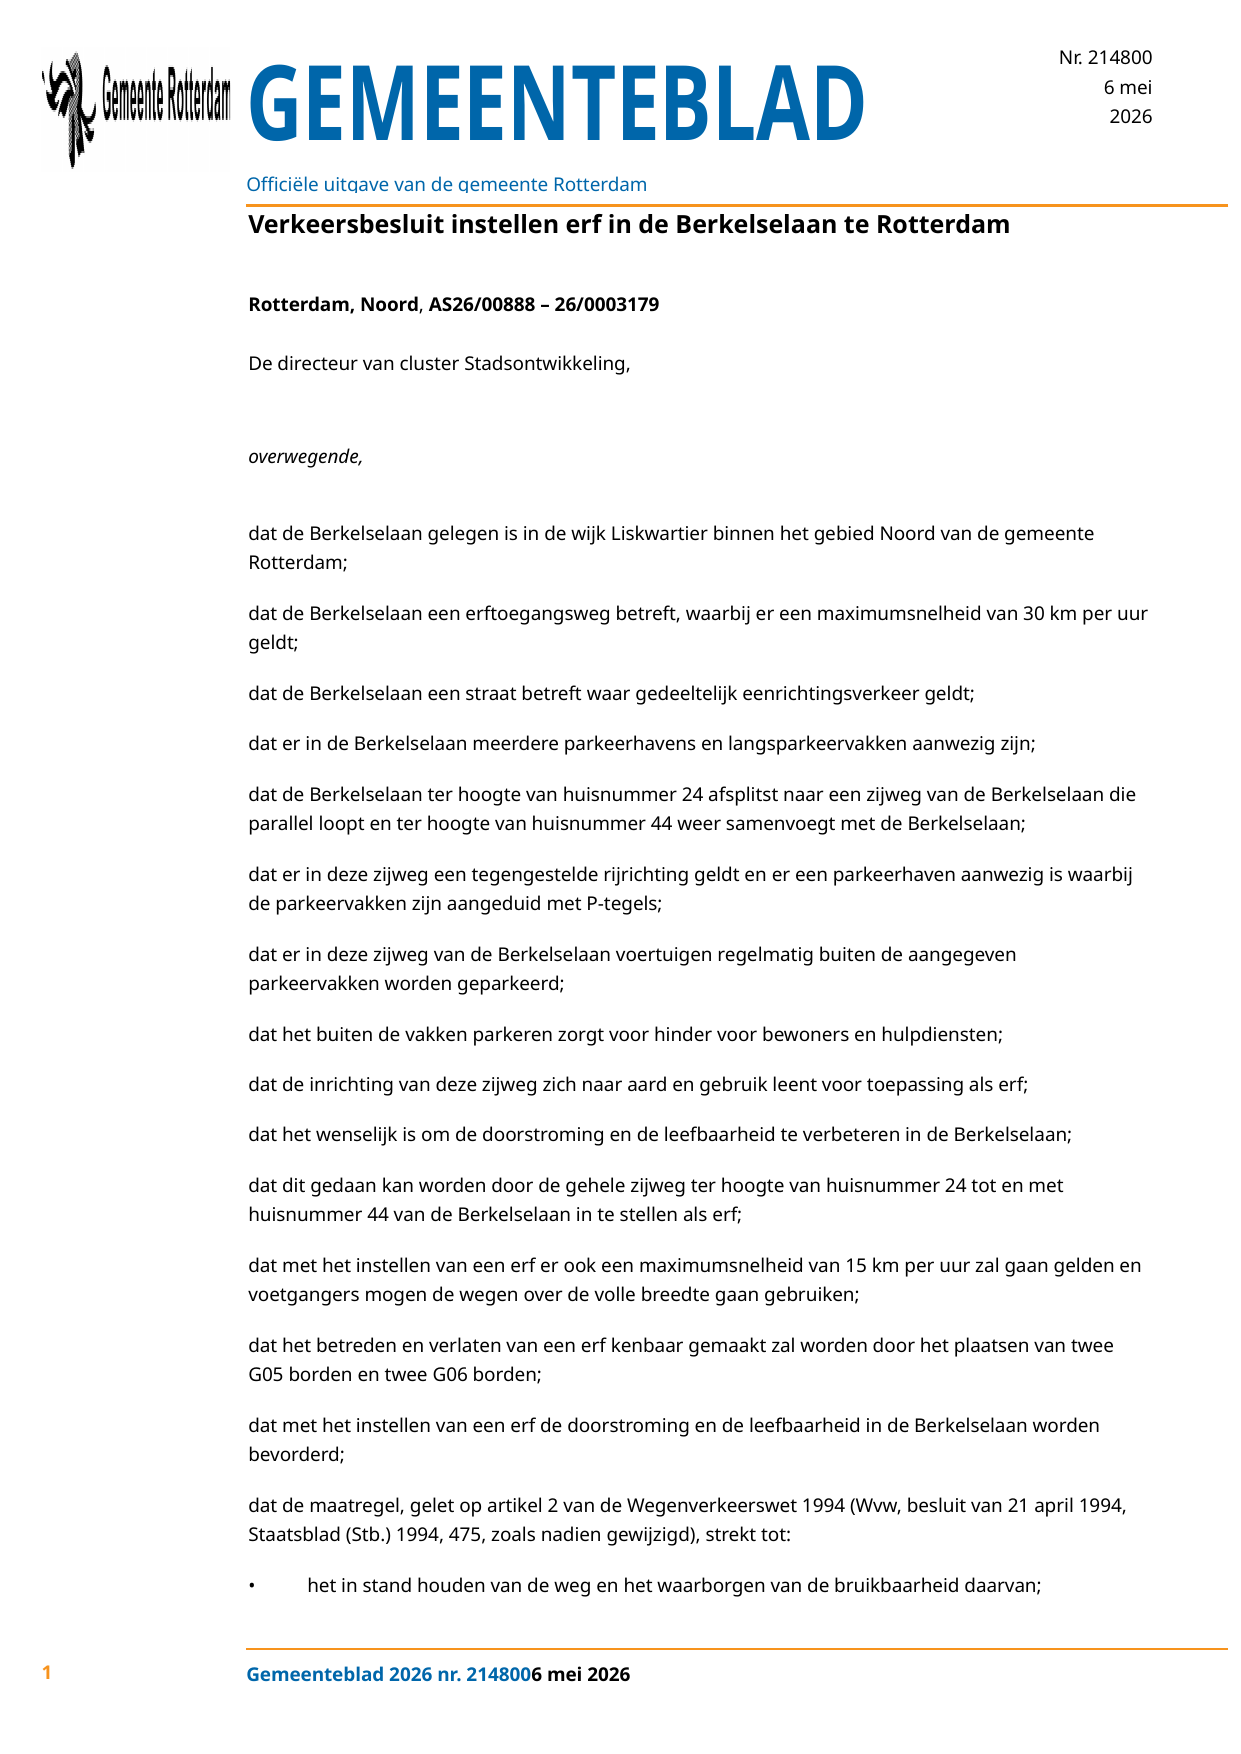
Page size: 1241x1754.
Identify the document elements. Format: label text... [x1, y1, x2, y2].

text dat met het instellen van een erf de doorstroming en de leefbaarheid in de Berkelselaan worden bevorderd; [248, 1412, 1152, 1467]
text dat er in de Berkelselaan meerdere parkeerhavens en langsparkeervakken aanwezig zijn; [248, 730, 1152, 756]
text dat er in deze zijweg een tegengestelde rijrichting geldt en er een parkeerhaven aanwezig is waarbij de parkeervakken zijn aangeduid met P-tegels; [248, 861, 1152, 916]
text dat het buiten de vakken parkeren zorgt voor hinder voor bewoners en hulpdiensten; [248, 1021, 1152, 1046]
text dat het betreden en verlaten van een erf kenbaar gemaakt zal worden door het plaatsen van twee G05 borden en twee G06 borden; [248, 1332, 1152, 1387]
text dat het wenselijk is om de doorstroming en de leefbaarheid te verbeteren in de Berkelselaan; [248, 1122, 1152, 1147]
text dat de Berkelselaan ter hoogte van huisnummer 24 afsplitst naar een zijweg van de Berkelselaan die parallel loopt en ter hoogte van huisnummer 44 weer samenvoegt met de Berkelselaan; [248, 781, 1152, 836]
picture [41, 47, 231, 172]
text dat dit gedaan kan worden door de gehele zijweg ter hoogte van huisnummer 24 tot en met huisnummer 44 van de Berkelselaan in te stellen als erf; [248, 1172, 1152, 1227]
text dat met het instellen van een erf er ook een maximumsnelheid van 15 km per uur zal gaan gelden en voetgangers mogen de wegen over de volle breedte gaan gebruiken; [248, 1252, 1152, 1307]
list het in stand houden van de weg en het waarborgen van de bruikbaarheid daarvan; [248, 1572, 1152, 1598]
text dat er in deze zijweg van de Berkelselaan voertuigen regelmatig buiten de aangegeven parkeervakken worden geparkeerd; [248, 941, 1152, 996]
text dat de Berkelselaan een erftoegangsweg betreft, waarbij er een maximumsnelheid van 30 km per uur geldt; [248, 600, 1152, 655]
text dat de maatregel, gelet op artikel 2 van de Wegenverkeerswet 1994 (Wvw, besluit van 21 april 1994, Staatsblad (Stb.) 1994, 475, zoals nadien gewijzigd), strekt tot: [248, 1492, 1152, 1547]
text overwegende, [248, 444, 1152, 469]
text De directeur van cluster Stadsontwikkeling, [248, 350, 1152, 376]
text dat de Berkelselaan gelegen is in de wijk Liskwartier binnen het gebied Noord van de gemeente Rotterdam; [248, 520, 1152, 575]
text dat de inrichting van deze zijweg zich naar aard en gebruik leent voor toepassing als erf; [248, 1071, 1152, 1097]
text dat de Berkelselaan een straat betreft waar gedeeltelijk eenrichtingsverkeer geldt; [248, 680, 1152, 706]
text Rotterdam, Noord, AS26/00888 – 26/0003179 [248, 291, 1152, 317]
text Verkeersbesluit instellen erf in de Berkelselaan te Rotterdam [248, 207, 1152, 241]
